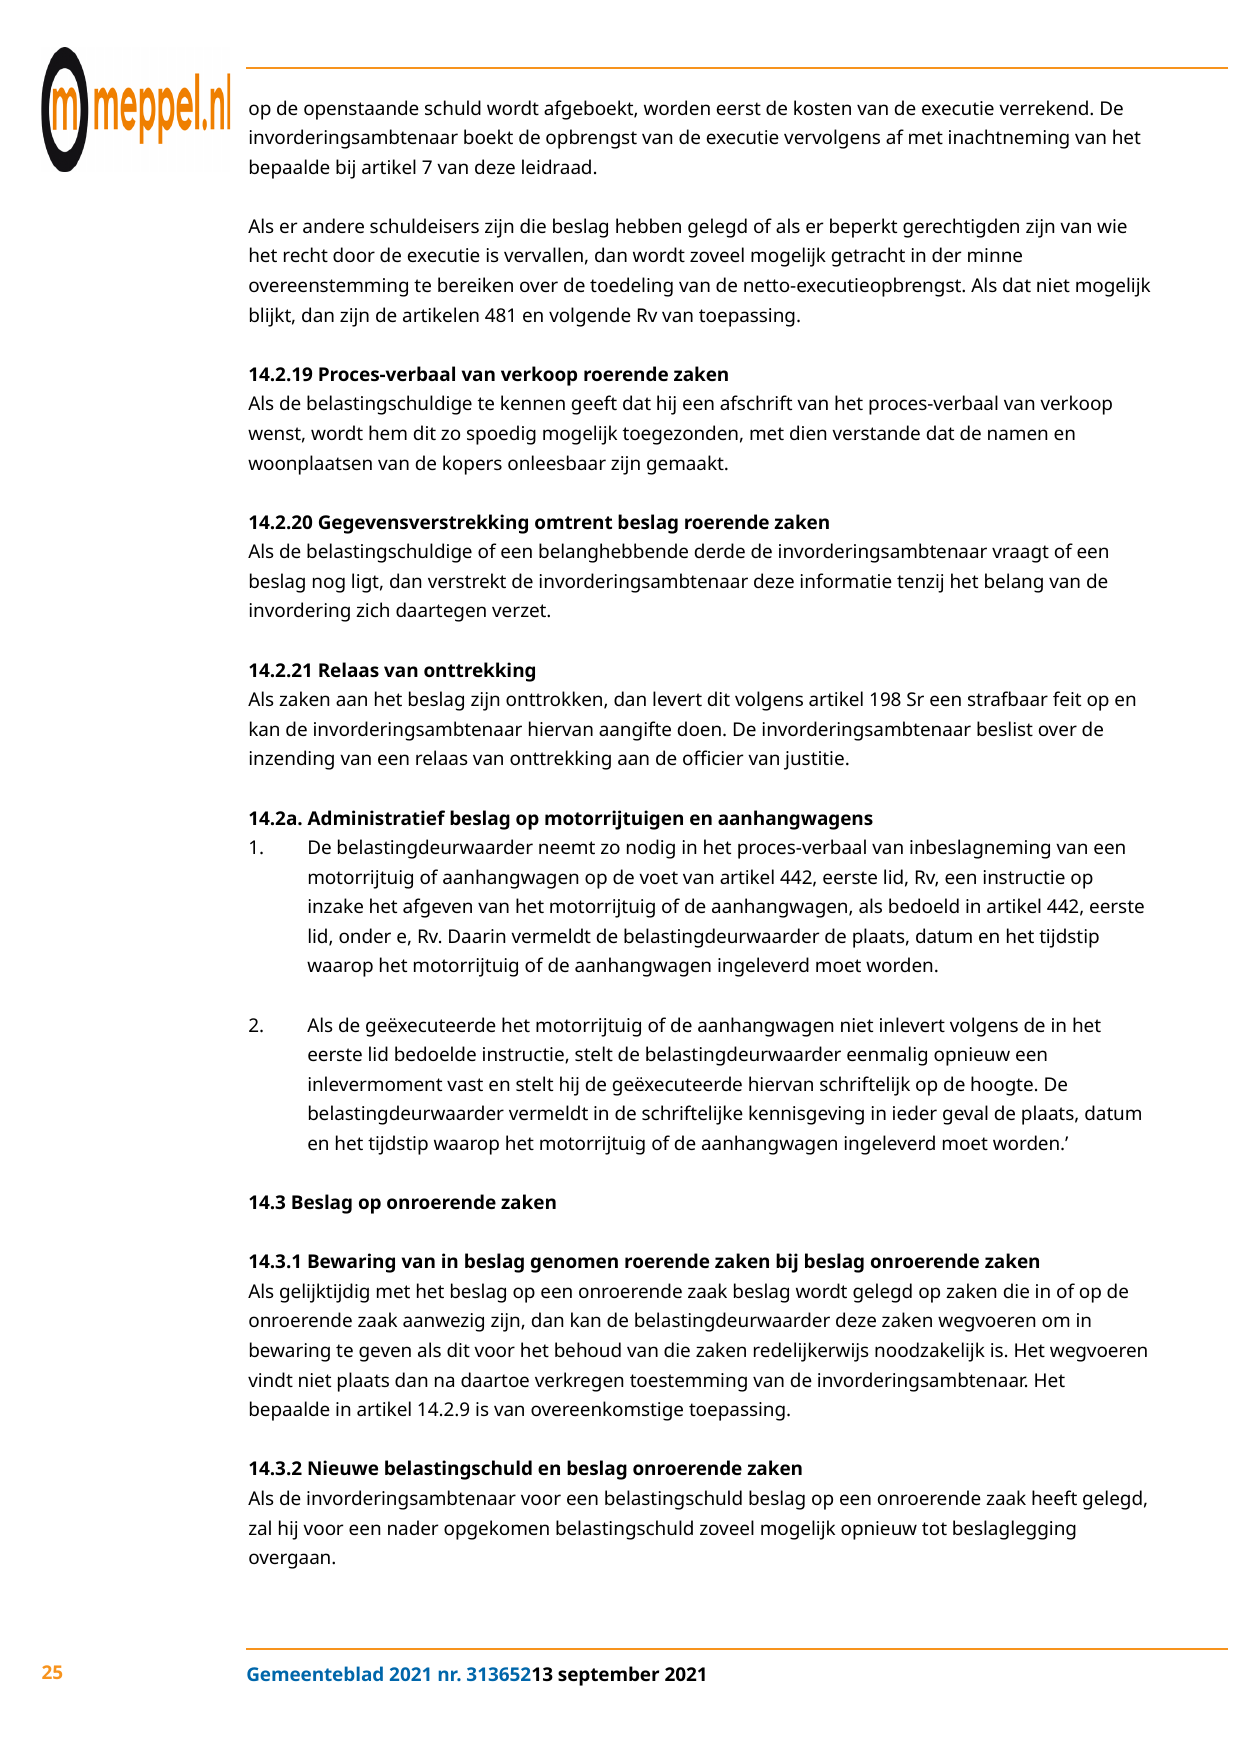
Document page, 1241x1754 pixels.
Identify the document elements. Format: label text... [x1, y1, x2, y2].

text 14.2.21 Relaas van onttrekking [248, 657, 1152, 683]
text 14.3 Beslag op onroerende zaken [248, 1189, 1152, 1215]
text 14.2.20 Gegevensverstrekking omtrent beslag roerende zaken [248, 509, 1152, 535]
list De belastingdeurwaarder neemt zo nodig in het proces-verbaal van inbeslagneming van een motorrijtuig of aanhangwagen op de voet van artikel 442, eerste lid, Rv, een instructie op inzake het afgeven van het motorrijtuig of de aanhangwagen, als bedoeld in artikel 442, eerste lid, onder e, Rv. Daarin vermeldt de belastingdeurwaarder de plaats, datum en het tijdstip waarop het motorrijtuig of de aanhangwagen ingeleverd moet worden. [248, 834, 1152, 978]
text Als de belastingschuldige of een belanghebbende derde de invorderingsambtenaar vraagt of een beslag nog ligt, dan verstrekt de invorderingsambtenaar deze informatie tenzij het belang van de invordering zich daartegen verzet. [248, 538, 1152, 623]
picture [41, 47, 231, 172]
text Als zaken aan het beslag zijn onttrokken, dan levert dit volgens artikel 198 Sr een strafbaar feit op en kan de invorderingsambtenaar hiervan aangifte doen. De invorderingsambtenaar beslist over de inzending van een relaas van onttrekking aan de officier van justitie. [248, 686, 1152, 771]
text Als er andere schuldeisers zijn die beslag hebben gelegd of als er beperkt gerechtigden zijn van wie het recht door de executie is vervallen, dan wordt zoveel mogelijk getracht in der minne overeenstemming te bereiken over de toedeling van de netto-executieopbrengst. Als dat niet mogelijk blijkt, dan zijn de artikelen 481 en volgende Rv van toepassing. [248, 213, 1152, 328]
text 14.3.1 Bewaring van in beslag genomen roerende zaken bij beslag onroerende zaken [248, 1248, 1152, 1274]
text 14.2a. Administratief beslag op motorrijtuigen en aanhangwagens [248, 805, 1152, 831]
list Als de geëxecuteerde het motorrijtuig of de aanhangwagen niet inlevert volgens de in het eerste lid bedoelde instructie, stelt de belastingdeurwaarder eenmalig opnieuw een inlevermoment vast en stelt hij de geëxecuteerde hiervan schriftelijk op de hoogte. De belastingdeurwaarder vermeldt in de schriftelijke kennisgeving in ieder geval de plaats, datum en het tijdstip waarop het motorrijtuig of de aanhangwagen ingeleverd moet worden.’ [248, 1012, 1152, 1156]
text 14.2.19 Proces-verbaal van verkoop roerende zaken [248, 361, 1152, 387]
text op de openstaande schuld wordt afgeboekt, worden eerst de kosten van de executie verrekend. De invorderingsambtenaar boekt de opbrengst van de executie vervolgens af met inachtneming van het bepaalde bij artikel 7 van deze leidraad. [248, 95, 1152, 180]
text Als gelijktijdig met het beslag op een onroerende zaak beslag wordt gelegd op zaken die in of op de onroerende zaak aanwezig zijn, dan kan de belastingdeurwaarder deze zaken wegvoeren om in bewaring te geven als dit voor het behoud van die zaken redelijkerwijs noodzakelijk is. Het wegvoeren vindt niet plaats dan na daartoe verkregen toestemming van de invorderingsambtenaar. Het bepaalde in artikel 14.2.9 is van overeenkomstige toepassing. [248, 1278, 1152, 1422]
text Als de belastingschuldige te kennen geeft dat hij een afschrift van het proces-verbaal van verkoop wenst, wordt hem dit zo spoedig mogelijk toegezonden, met dien verstande dat de namen en woonplaatsen van de kopers onleesbaar zijn gemaakt. [248, 391, 1152, 476]
text 14.3.2 Nieuwe belastingschuld en beslag onroerende zaken [248, 1456, 1152, 1481]
text Als de invorderingsambtenaar voor een belastingschuld beslag op een onroerende zaak heeft gelegd, zal hij voor een nader opgekomen belastingschuld zoveel mogelijk opnieuw tot beslaglegging overgaan. [248, 1485, 1152, 1570]
